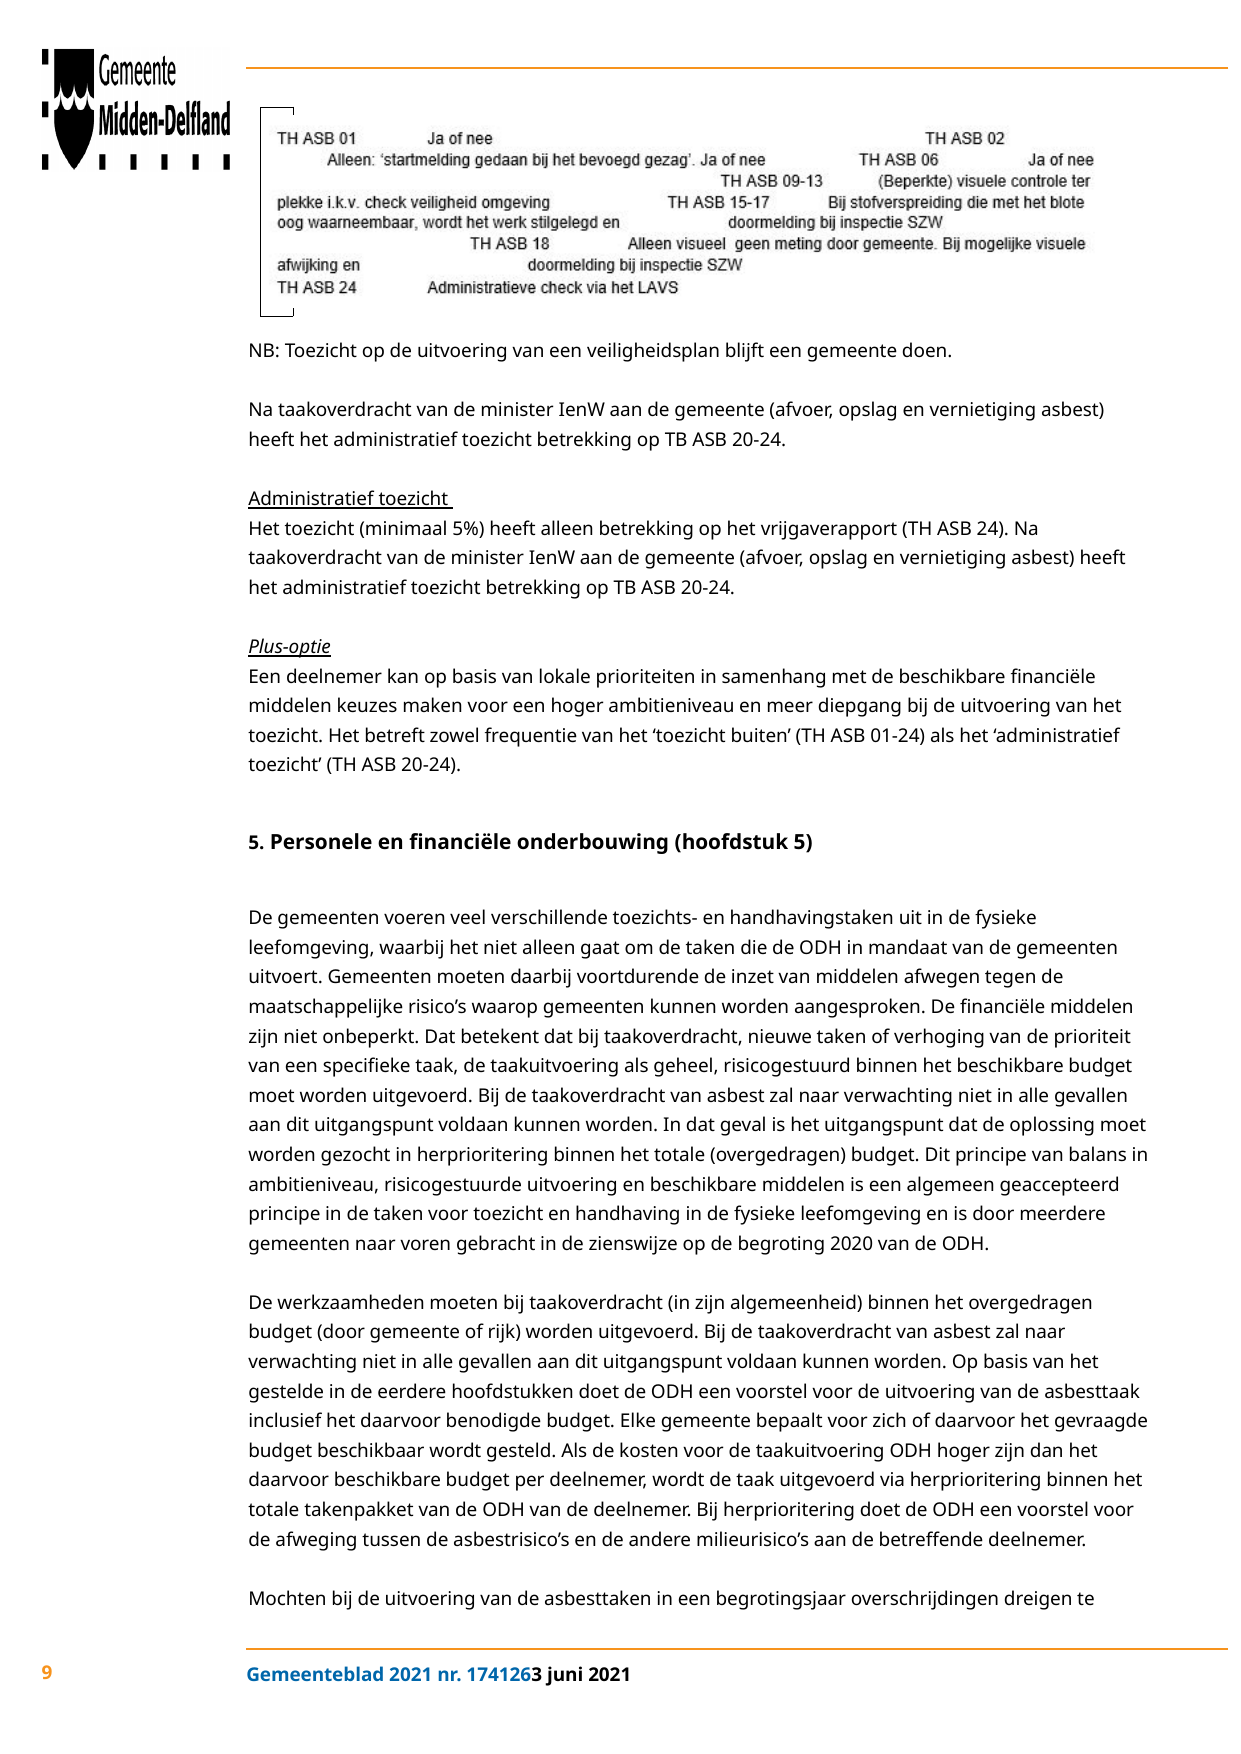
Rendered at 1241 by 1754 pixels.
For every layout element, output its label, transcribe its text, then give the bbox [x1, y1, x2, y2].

text De werkzaamheden moeten bij taakoverdracht (in zijn algemeenheid) binnen het overgedragen budget (door gemeente of rijk) worden uitgevoerd. Bij de taakoverdracht van asbest zal naar verwachting niet in alle gevallen aan dit uitgangspunt voldaan kunnen worden. Op basis van het gestelde in de eerdere hoofdstukken doet de ODH een voorstel voor de uitvoering van de asbesttaak inclusief het daarvoor benodigde budget. Elke gemeente bepaalt voor zich of daarvoor het gevraagde budget beschikbaar wordt gesteld. Als de kosten voor de taakuitvoering ODH hoger zijn dan het daarvoor beschikbare budget per deelnemer, wordt de taak uitgevoerd via herprioritering binnen het totale takenpakket van de ODH van de deelnemer. Bij herprioritering doet de ODH een voorstel voor de afweging tussen de asbestrisico’s en de andere milieurisico’s aan de betreffende deelnemer. [248, 1289, 1152, 1552]
text 5. Personele en financiële onderbouwing (hoofdstuk 5) [248, 827, 1152, 855]
picture [268, 115, 1173, 308]
text Het toezicht (minimaal 5%) heeft alleen betrekking op het vrijgaverapport (TH ASB 24). Na taakoverdracht van de minister IenW aan de gemeente (afvoer, opslag en vernietiging asbest) heeft het administratief toezicht betrekking op TB ASB 20-24. [248, 515, 1152, 600]
text Na taakoverdracht van de minister IenW aan de gemeente (afvoer, opslag en vernietiging asbest) heeft het administratief toezicht betrekking op TB ASB 20-24. [248, 397, 1152, 452]
text NB: Toezicht op de uitvoering van een veiligheidsplan blijft een gemeente doen. [248, 337, 1152, 363]
text Administratief toezicht [248, 485, 1152, 511]
text Mochten bij de uitvoering van de asbesttaken in een begrotingsjaar overschrijdingen dreigen te [248, 1585, 1152, 1611]
picture [41, 47, 231, 172]
text Plus-optie [248, 633, 1152, 659]
text Een deelnemer kan op basis van lokale prioriteiten in samenhang met de beschikbare financiële middelen keuzes maken voor een hoger ambitieniveau en meer diepgang bij de uitvoering van het toezicht. Het betreft zowel frequentie van het ‘toezicht buiten’ (TH ASB 01-24) als het ‘administratief toezicht’ (TH ASB 20-24). [248, 663, 1152, 777]
text De gemeenten voeren veel verschillende toezichts- en handhavingstaken uit in de fysieke leefomgeving, waarbij het niet alleen gaat om de taken die de ODH in mandaat van de gemeenten uitvoert. Gemeenten moeten daarbij voortdurende de inzet van middelen afwegen tegen de maatschappelijke risico’s waarop gemeenten kunnen worden aangesproken. De financiële middelen zijn niet onbeperkt. Dat betekent dat bij taakoverdracht, nieuwe taken of verhoging van de prioriteit van een specifieke taak, de taakuitvoering als geheel, risicogestuurd binnen het beschikbare budget moet worden uitgevoerd. Bij de taakoverdracht van asbest zal naar verwachting niet in alle gevallen aan dit uitgangspunt voldaan kunnen worden. In dat geval is het uitgangspunt dat de oplossing moet worden gezocht in herprioritering binnen het totale (overgedragen) budget. Dit principe van balans in ambitieniveau, risicogestuurde uitvoering en beschikbare middelen is een algemeen geaccepteerd principe in de taken voor toezicht en handhaving in de fysieke leefomgeving en is door meerdere gemeenten naar voren gebracht in de zienswijze op de begroting 2020 van de ODH. [248, 904, 1152, 1256]
